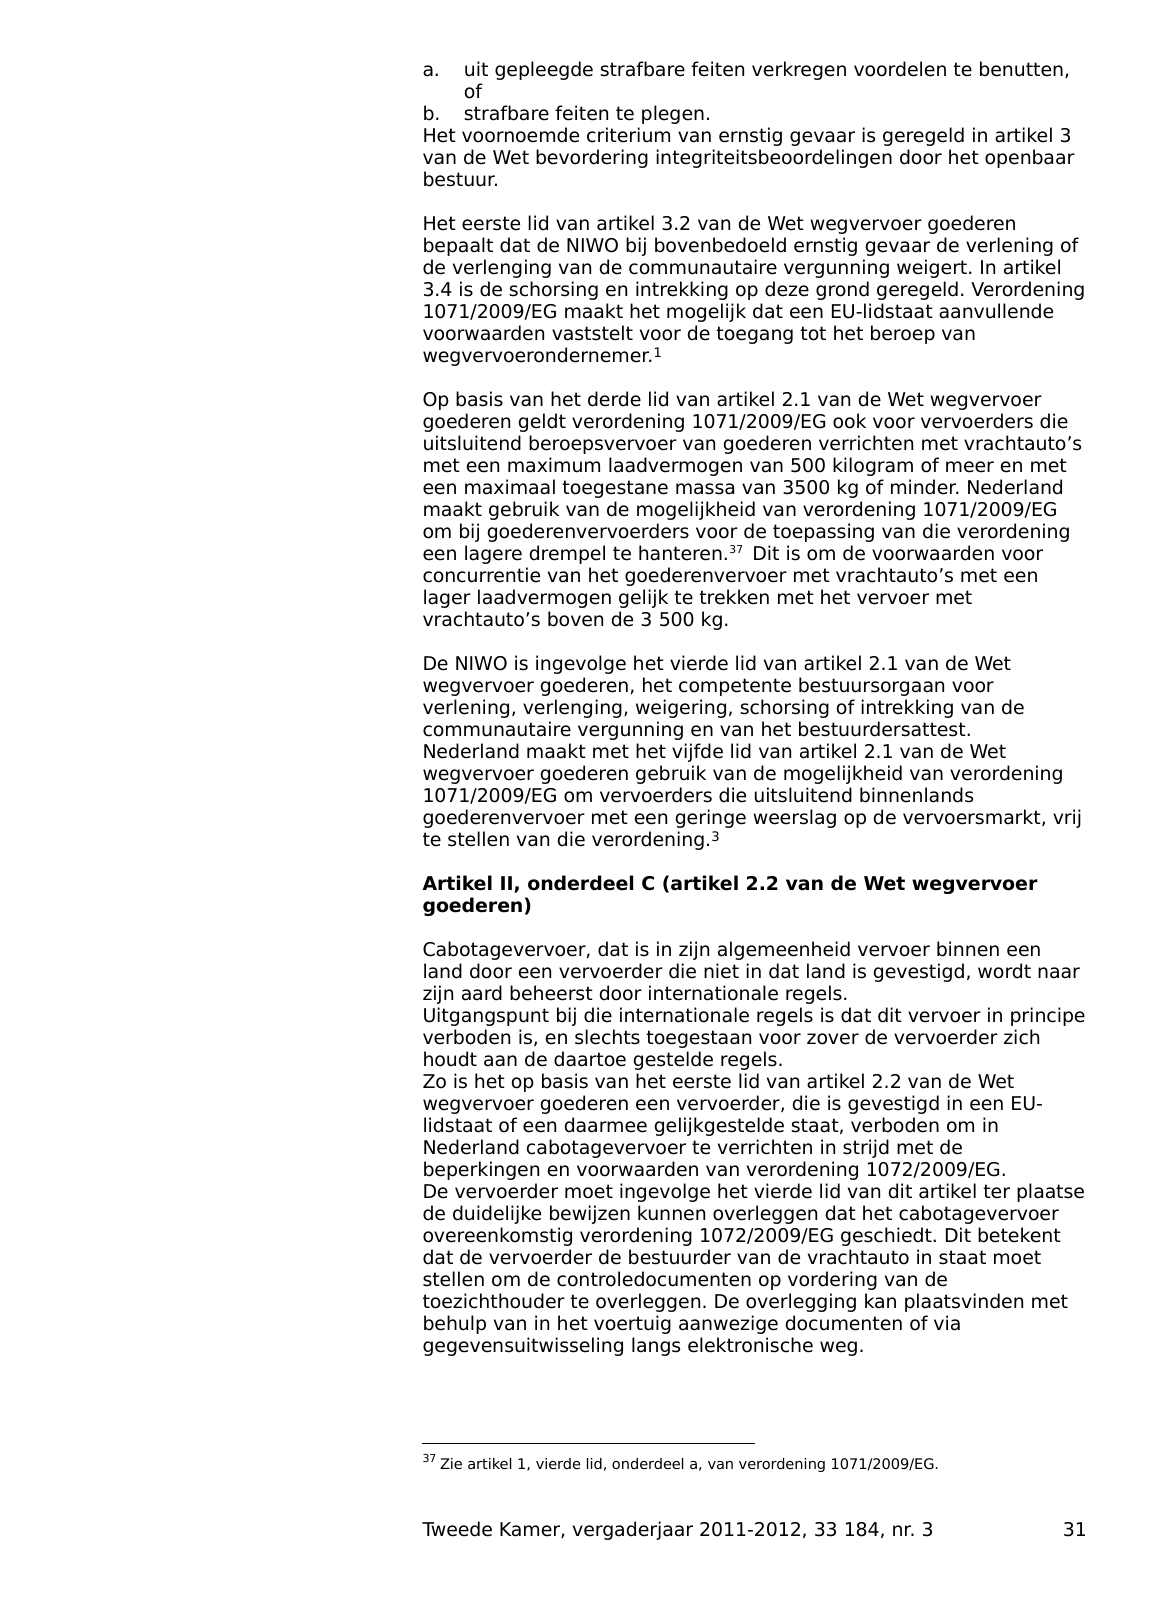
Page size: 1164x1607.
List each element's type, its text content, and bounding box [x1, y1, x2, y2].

text b. strafbare feiten te plegen. [422, 103, 1087, 125]
text Op basis van het derde lid van artikel 2.1 van de Wet wegvervoer goederen geldt verordening 1071/2009/EG ook voor vervoerders die uitsluitend beroepsvervoer van goederen verrichten met vrachtauto’s met een maximum laadvermogen van 500 kilogram of meer en met een maximaal toegestane massa van 3500 kg of minder. Nederland maakt gebruik van de mogelijkheid van verordening 1071/2009/EG om bij goederenvervoerders voor de toepassing van die verordening een lagere drempel te hanteren. Dit is om de voorwaarden voor concurrentie van het goederenvervoer met vrachtauto’s met een lager laadvermogen gelijk te trekken met het vervoer met vrachtauto’s boven de 3 500 kg. [422, 389, 1087, 631]
text a. uit gepleegde strafbare feiten verkregen voordelen te benutten, of [422, 59, 1087, 103]
text Het eerste lid van artikel 3.2 van de Wet wegvervoer goederen bepaalt dat de NIWO bij bovenbedoeld ernstig gevaar de verlening of de verlenging van de communautaire vergunning weigert. In artikel 3.4 is de schorsing en intrekking op deze grond geregeld. Verordening 1071/2009/EG maakt het mogelijk dat een EU-lidstaat aanvullende voorwaarden vaststelt voor de toegang tot het beroep van wegvervoerondernemer.1 [422, 213, 1087, 367]
text Zie artikel 1, vierde lid, onderdeel a, van verordening 1071/2009/EG. [422, 1452, 1087, 1474]
text Het voornoemde criterium van ernstig gevaar is geregeld in artikel 3 van de Wet bevordering integriteitsbeoordelingen door het openbaar bestuur. [422, 125, 1087, 191]
text Cabotagevervoer, dat is in zijn algemeenheid vervoer binnen een land door een vervoerder die niet in dat land is gevestigd, wordt naar zijn aard beheerst door internationale regels. [422, 939, 1087, 1005]
text Uitgangspunt bij die internationale regels is dat dit vervoer in principe verboden is, en slechts toegestaan voor zover de vervoerder zich houdt aan de daartoe gestelde regels. [422, 1005, 1087, 1071]
text De NIWO is ingevolge het vierde lid van artikel 2.1 van de Wet wegvervoer goederen, het competente bestuursorgaan voor verlening, verlenging, weigering, schorsing of intrekking van de communautaire vergunning en van het bestuurdersattest. [422, 653, 1087, 741]
text Zo is het op basis van het eerste lid van artikel 2.2 van de Wet wegvervoer goederen een vervoerder, die is gevestigd in een EU-lidstaat of een daarmee gelijkgestelde staat, verboden om in Nederland cabotagevervoer te verrichten in strijd met de beperkingen en voorwaarden van verordening 1072/2009/EG. [422, 1071, 1087, 1181]
subtitle Artikel II, onderdeel C (artikel 2.2 van de Wet wegvervoer goederen) [422, 873, 1087, 917]
text De vervoerder moet ingevolge het vierde lid van dit artikel ter plaatse de duidelijke bewijzen kunnen overleggen dat het cabotagevervoer overeenkomstig verordening 1072/2009/EG geschiedt. Dit betekent dat de vervoerder de bestuurder van de vrachtauto in staat moet stellen om de controledocumenten op vordering van de toezichthouder te overleggen. De overlegging kan plaatsvinden met behulp van in het voertuig aanwezige documenten of via gegevensuitwisseling langs elektronische weg. [422, 1181, 1087, 1357]
text Nederland maakt met het vijfde lid van artikel 2.1 van de Wet wegvervoer goederen gebruik van de mogelijkheid van verordening 1071/2009/EG om vervoerders die uitsluitend binnenlands goederenvervoer met een geringe weerslag op de vervoersmarkt, vrij te stellen van die verordening.3 [422, 741, 1087, 851]
